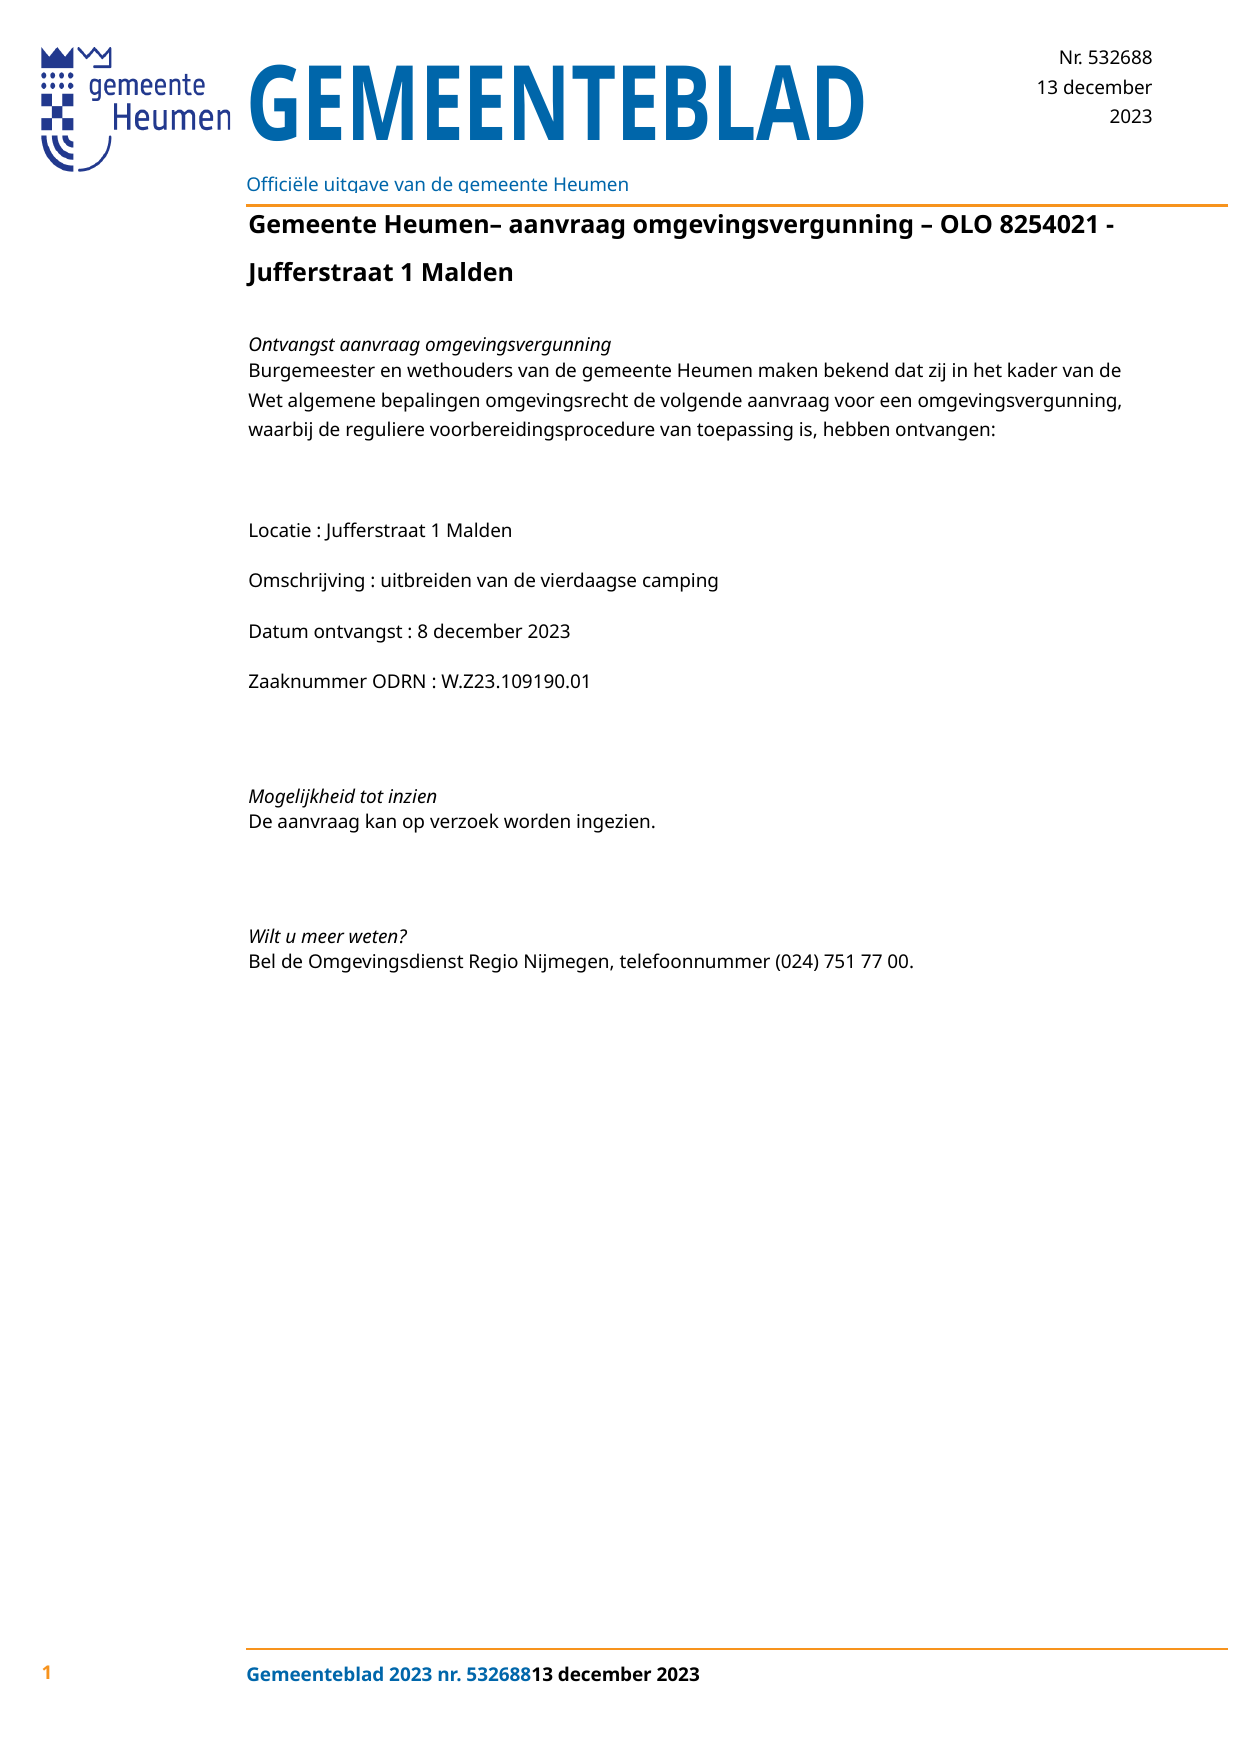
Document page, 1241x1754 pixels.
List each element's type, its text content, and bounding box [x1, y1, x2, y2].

picture [41, 47, 231, 172]
text Ontvangst aanvraag omgevingsvergunning [248, 331, 1152, 357]
text Mogelijkheid tot inzien [248, 783, 1152, 808]
text Bel de Omgevingsdienst Regio Nijmegen, telefoonnummer (024) 751 77 00. [248, 949, 1152, 974]
text Wilt u meer weten? [248, 923, 1152, 949]
text De aanvraag kan op verzoek worden ingezien. [248, 808, 1152, 834]
text Omschrijving : uitbreiden van de vierdaagse camping [248, 568, 1152, 593]
text Datum ontvangst : 8 december 2023 [248, 618, 1152, 644]
text Burgemeester en wethouders van de gemeente Heumen maken bekend dat zij in het kader van de Wet algemene bepalingen omgevingsrecht de volgende aanvraag voor een omgevingsvergunning, waarbij de reguliere voorbereidingsprocedure van toepassing is, hebben ontvangen: [248, 357, 1152, 442]
text Locatie : Jufferstraat 1 Malden [248, 517, 1152, 543]
text Zaaknummer ODRN : W.Z23.109190.01 [248, 668, 1152, 694]
text Gemeente Heumen– aanvraag omgevingsvergunning – OLO 8254021 - Jufferstraat 1 Malden [248, 207, 1152, 288]
